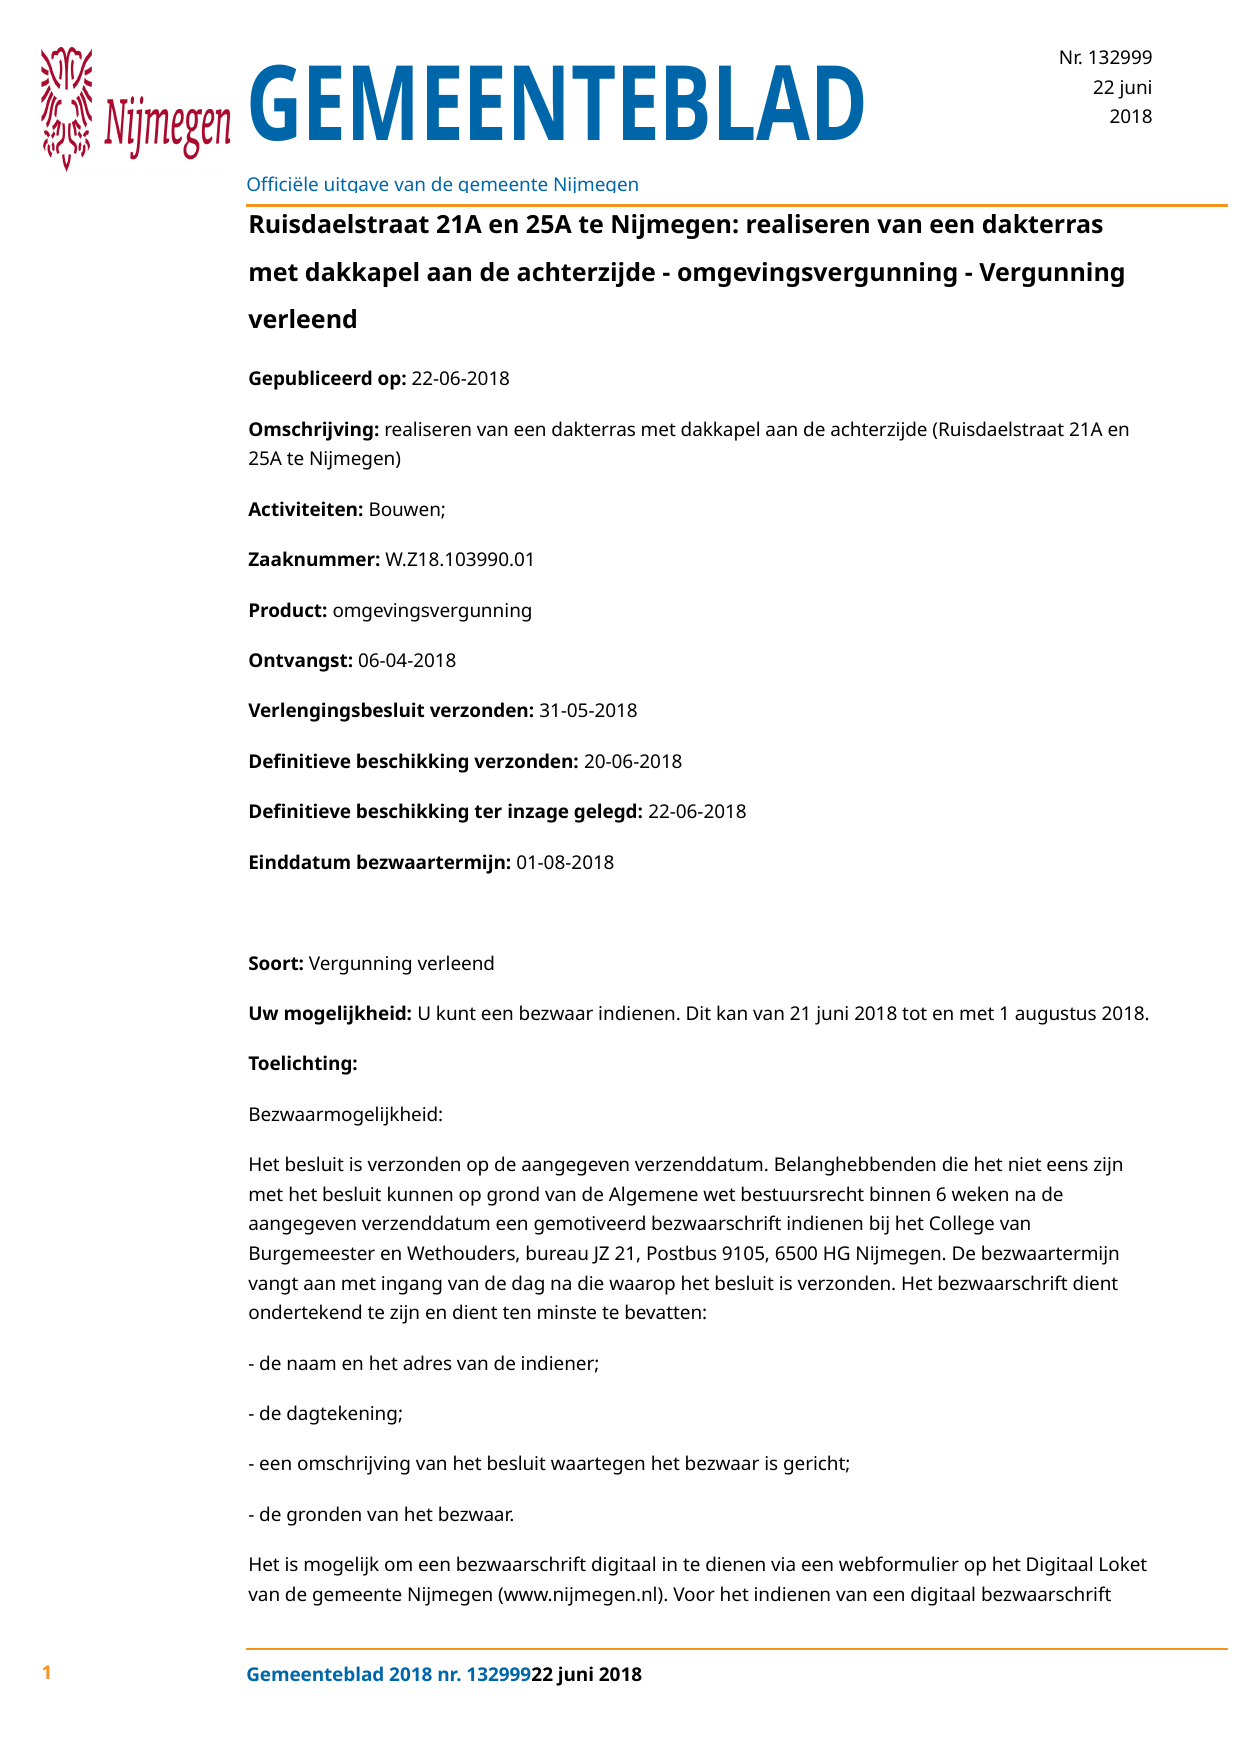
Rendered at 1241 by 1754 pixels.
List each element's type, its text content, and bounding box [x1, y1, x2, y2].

text Activiteiten: Bouwen; [248, 496, 1152, 522]
text Soort: Vergunning verleend [248, 950, 1152, 975]
text Verlengingsbesluit verzonden: 31-05-2018 [248, 698, 1152, 723]
text Omschrijving: realiseren van een dakterras met dakkapel aan de achterzijde (Ruisdaelstraat 21A en 25A te Nijmegen) [248, 416, 1152, 471]
text Toelichting: [248, 1051, 1152, 1076]
text Het is mogelijk om een bezwaarschrift digitaal in te dienen via een webformulier op het Digitaal Loket van de gemeente Nijmegen (www.nijmegen.nl). Voor het indienen van een digitaal bezwaarschrift [248, 1551, 1152, 1607]
text Ruisdaelstraat 21A en 25A te Nijmegen: realiseren van een dakterras met dakkapel aan de achterzijde - omgevingsvergunning - Vergunning verleend [248, 207, 1152, 336]
text Definitieve beschikking ter inzage gelegd: 22-06-2018 [248, 798, 1152, 824]
text Gepubliceerd op: 22-06-2018 [248, 366, 1152, 391]
text Einddatum bezwaartermijn: 01-08-2018 [248, 849, 1152, 874]
text - de dagtekening; [248, 1400, 1152, 1426]
text Het besluit is verzonden op de aangegeven verzenddatum. Belanghebbenden die het niet eens zijn met het besluit kunnen op grond van de Algemene wet bestuursrecht binnen 6 weken na de aangegeven verzenddatum een gemotiveerd bezwaarschrift indienen bij het College van Burgemeester en Wethouders, bureau JZ 21, Postbus 9105, 6500 HG Nijmegen. De bezwaartermijn vangt aan met ingang van de dag na die waarop het besluit is verzonden. Het bezwaarschrift dient ondertekend te zijn en dient ten minste te bevatten: [248, 1151, 1152, 1325]
text - een omschrijving van het besluit waartegen het bezwaar is gericht; [248, 1451, 1152, 1476]
text Bezwaarmogelijkheid: [248, 1101, 1152, 1127]
text Uw mogelijkheid: U kunt een bezwaar indienen. Dit kan van 21 juni 2018 tot en met 1 augustus 2018. [248, 1000, 1152, 1026]
text Product: omgevingsvergunning [248, 597, 1152, 622]
text Definitieve beschikking verzonden: 20-06-2018 [248, 748, 1152, 774]
text - de gronden van het bezwaar. [248, 1501, 1152, 1527]
text Ontvangst: 06-04-2018 [248, 647, 1152, 673]
picture [41, 47, 231, 172]
text - de naam en het adres van de indiener; [248, 1350, 1152, 1375]
text Zaaknummer: W.Z18.103990.01 [248, 546, 1152, 572]
